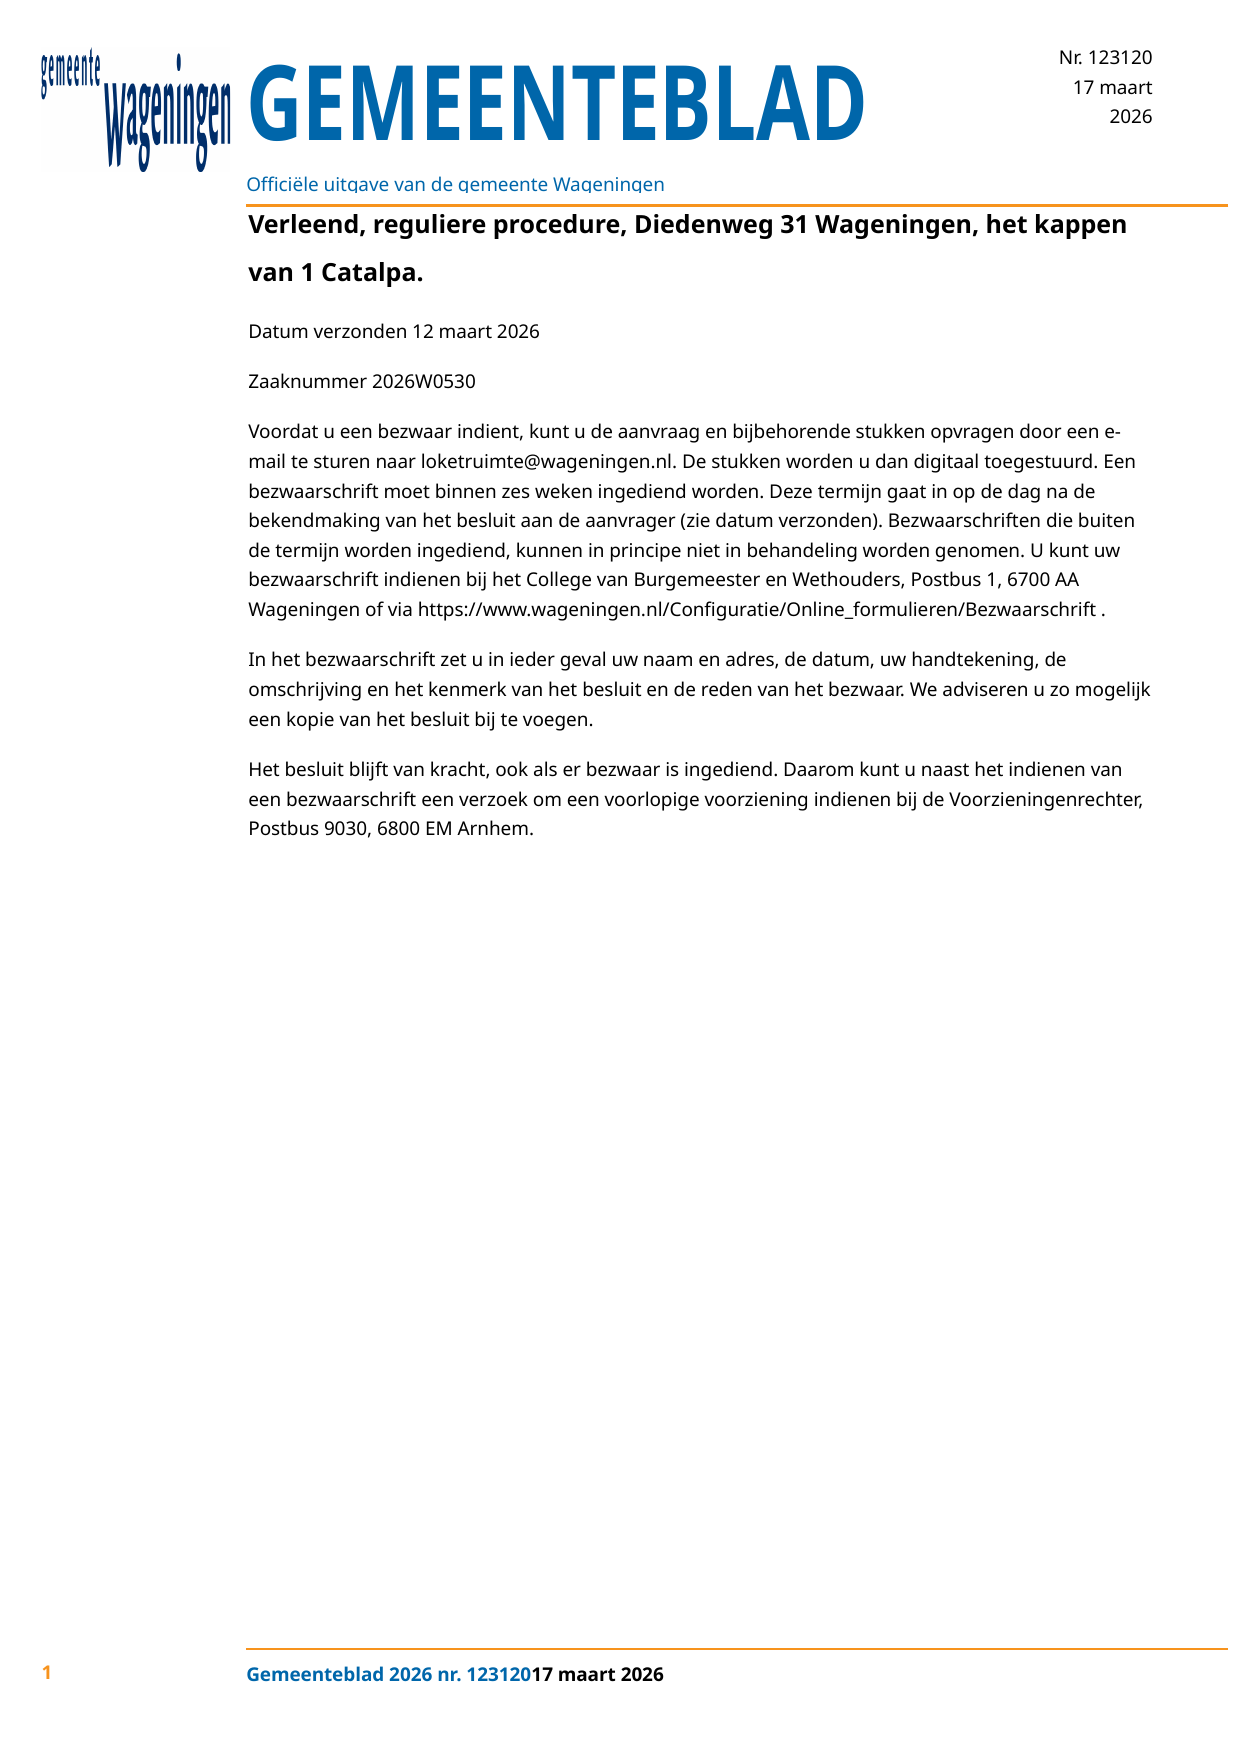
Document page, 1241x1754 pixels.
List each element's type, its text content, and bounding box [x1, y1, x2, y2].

text Verleend, reguliere procedure, Diedenweg 31 Wageningen, het kappen van 1 Catalpa. [248, 207, 1152, 288]
text In het bezwaarschrift zet u in ieder geval uw naam en adres, de datum, uw handtekening, de omschrijving en het kenmerk van het besluit en de reden van het bezwaar. We adviseren u zo mogelijk een kopie van het besluit bij te voegen. [248, 647, 1152, 732]
text Datum verzonden 12 maart 2026 [248, 318, 1152, 344]
text Voordat u een bezwaar indient, kunt u de aanvraag en bijbehorende stukken opvragen door een e-mail te sturen naar loketruimte@wageningen.nl. De stukken worden u dan digitaal toegestuurd. Een bezwaarschrift moet binnen zes weken ingediend worden. Deze termijn gaat in op de dag na de bekendmaking van het besluit aan de aanvrager (zie datum verzonden). Bezwaarschriften die buiten de termijn worden ingediend, kunnen in principe niet in behandeling worden genomen. U kunt uw bezwaarschrift indienen bij het College van Burgemeester en Wethouders, Postbus 1, 6700 AA Wageningen of via https://www.wageningen.nl/Configuratie/Online_formulieren/Bezwaarschrift . [248, 419, 1152, 622]
text Zaaknummer 2026W0530 [248, 368, 1152, 394]
picture [41, 47, 231, 172]
text Het besluit blijft van kracht, ook als er bezwaar is ingediend. Daarom kunt u naast het indienen van een bezwaarschrift een verzoek om een voorlopige voorziening indienen bij de Voorzieningenrechter, Postbus 9030, 6800 EM Arnhem. [248, 756, 1152, 841]
